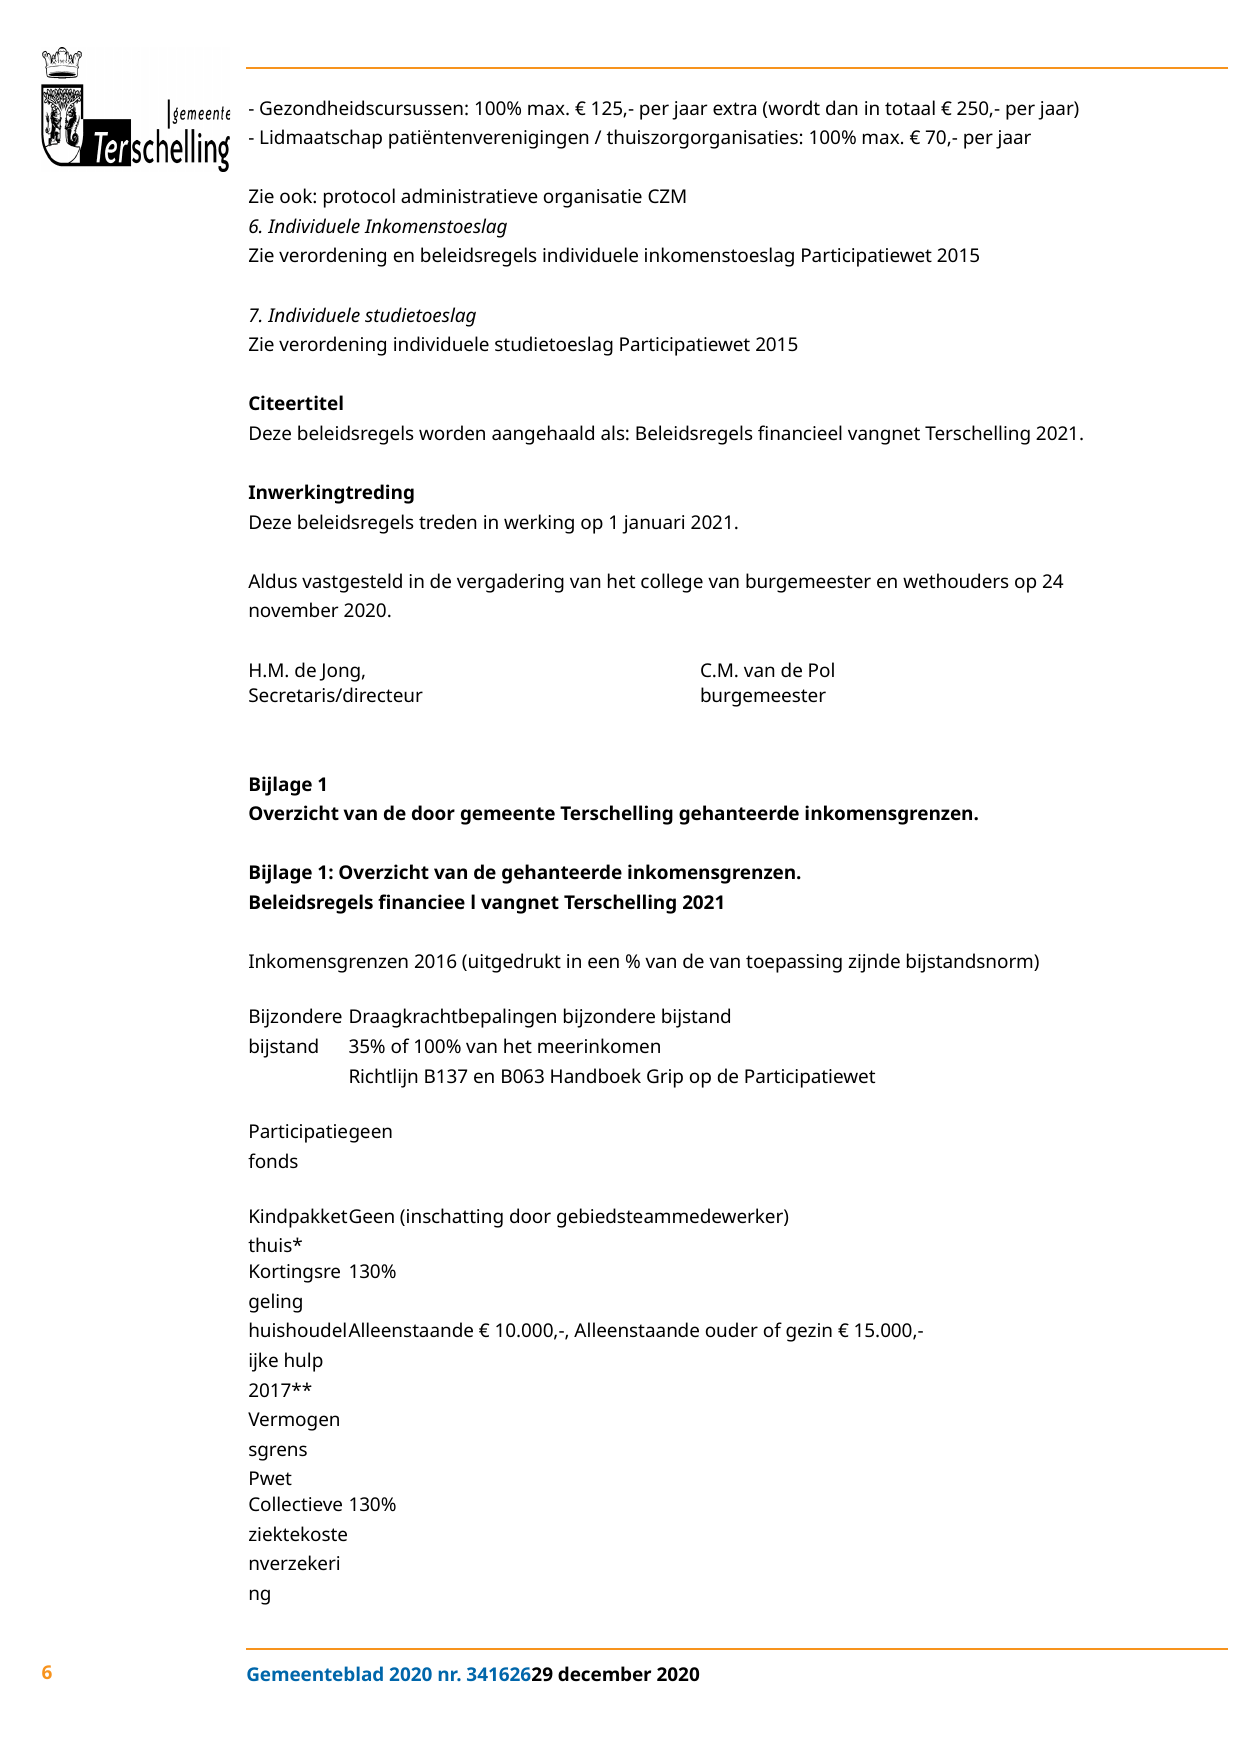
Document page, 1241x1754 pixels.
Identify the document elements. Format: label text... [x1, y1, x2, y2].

text Zie verordening individuele studietoeslag Participatiewet 2015 [248, 331, 1152, 357]
table_cell Bijzondere bijstand [248, 1004, 348, 1118]
table_cell Participatiefonds [248, 1118, 348, 1173]
text Deze beleidsregels worden aangehaald als: Beleidsregels financieel vangnet Terschelling 2021. [248, 420, 1152, 446]
table_header C.M. van de Pol [700, 657, 1152, 683]
table_cell 130% [348, 1491, 1152, 1606]
text Citeertitel [248, 391, 1152, 416]
text Overzicht van de door gemeente Terschelling gehanteerde inkomensgrenzen. [248, 800, 1152, 826]
text 6. Individuele Inkomenstoeslag [248, 213, 1152, 239]
table_header Beleidsregels financiee l vangnet Terschelling 2021 Inkomensgrenzen 2016 (uitgedrukt in een % van de van toepassing zijnde bijstandsnorm) [248, 889, 1152, 1004]
table_cell Geen (inschatting door gebiedsteammedewerker) [348, 1174, 1152, 1258]
text - Lidmaatschap patiëntenverenigingen / thuiszorgorganisaties: 100% max. € 70,- per jaar [248, 124, 1152, 150]
text 7. Individuele studietoeslag [248, 302, 1152, 328]
table_cell Secretaris/directeur [248, 683, 700, 708]
text Zie ook: protocol administratieve organisatie CZM [248, 183, 1152, 209]
table_cell 130% Alleenstaande € 10.000,-, Alleenstaande ouder of gezin € 15.000,- [348, 1259, 1152, 1491]
text Inwerkingtreding [248, 479, 1152, 505]
table_cell Draagkrachtbepalingen bijzondere bijstand 35% of 100% van het meerinkomen Richtlijn B137 en B063 Handboek Grip op de Participatiewet [348, 1004, 1152, 1118]
text Zie verordening en beleidsregels individuele inkomenstoeslag Participatiewet 2015 [248, 243, 1152, 268]
text Bijlage 1 [248, 771, 1152, 797]
text Bijlage 1: Overzicht van de gehanteerde inkomensgrenzen. [248, 859, 1152, 885]
table_cell Kindpakket thuis* [248, 1174, 348, 1258]
text - Gezondheidscursussen: 100% max. € 125,- per jaar extra (wordt dan in totaal € 250,- per jaar) [248, 95, 1152, 121]
text Deze beleidsregels treden in werking op 1 januari 2021. [248, 509, 1152, 535]
table_header H.M. de Jong, [248, 657, 700, 683]
text Aldus vastgesteld in de vergadering van het college van burgemeester en wethouders op 24 november 2020. [248, 568, 1152, 623]
table_cell Collectieve ziektekostenverzekering [248, 1491, 348, 1606]
table_cell burgemeester [700, 683, 1152, 708]
table_cell geen [348, 1118, 1152, 1173]
table_cell Kortingsregeling huishoudelijke hulp 2017** Vermogensgrens Pwet [248, 1259, 348, 1491]
picture [41, 47, 231, 172]
